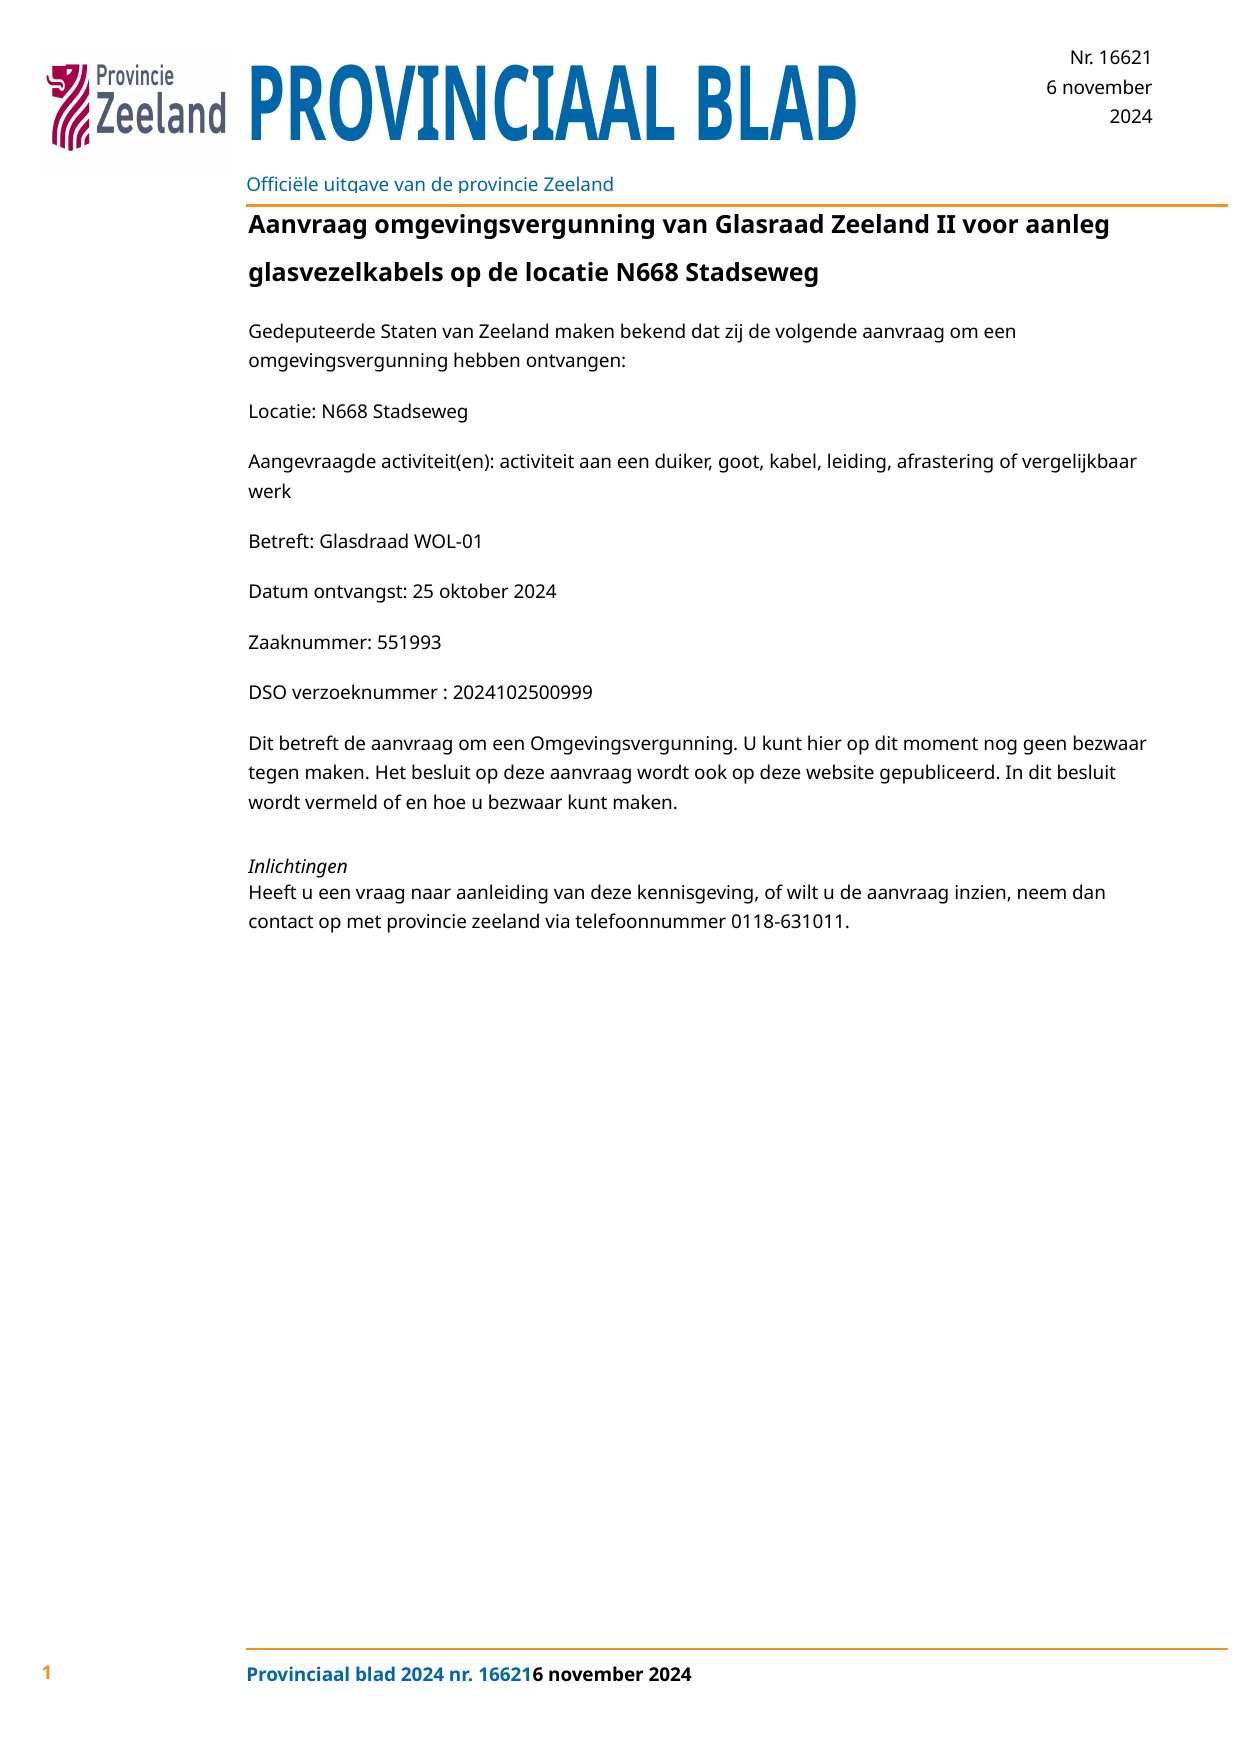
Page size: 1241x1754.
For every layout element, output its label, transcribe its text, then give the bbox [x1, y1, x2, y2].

text Heeft u een vraag naar aanleiding van deze kennisgeving, of wilt u de aanvraag inzien, neem dan contact op met provincie zeeland via telefoonnummer 0118-631011. [248, 879, 1152, 934]
text Locatie: N668 Stadseweg [248, 398, 1152, 424]
text Dit betreft de aanvraag om een Omgevingsvergunning. U kunt hier op dit moment nog geen bezwaar tegen maken. Het besluit op deze aanvraag wordt ook op deze website gepubliceerd. In dit besluit wordt vermeld of en hoe u bezwaar kunt maken. [248, 730, 1152, 815]
text Aangevraagde activiteit(en): activiteit aan een duiker, goot, kabel, leiding, afrastering of vergelijkbaar werk [248, 448, 1152, 504]
text Inlichtingen [248, 853, 1152, 879]
picture [41, 47, 231, 172]
text Gedeputeerde Staten van Zeeland maken bekend dat zij de volgende aanvraag om een omgevingsvergunning hebben ontvangen: [248, 318, 1152, 373]
text Aanvraag omgevingsvergunning van Glasraad Zeeland II voor aanleg glasvezelkabels op de locatie N668 Stadseweg [248, 207, 1152, 288]
text DSO verzoeknummer : 2024102500999 [248, 679, 1152, 705]
text Betreft: Glasdraad WOL-01 [248, 528, 1152, 554]
text Zaaknummer: 551993 [248, 629, 1152, 655]
text Datum ontvangst: 25 oktober 2024 [248, 579, 1152, 604]
